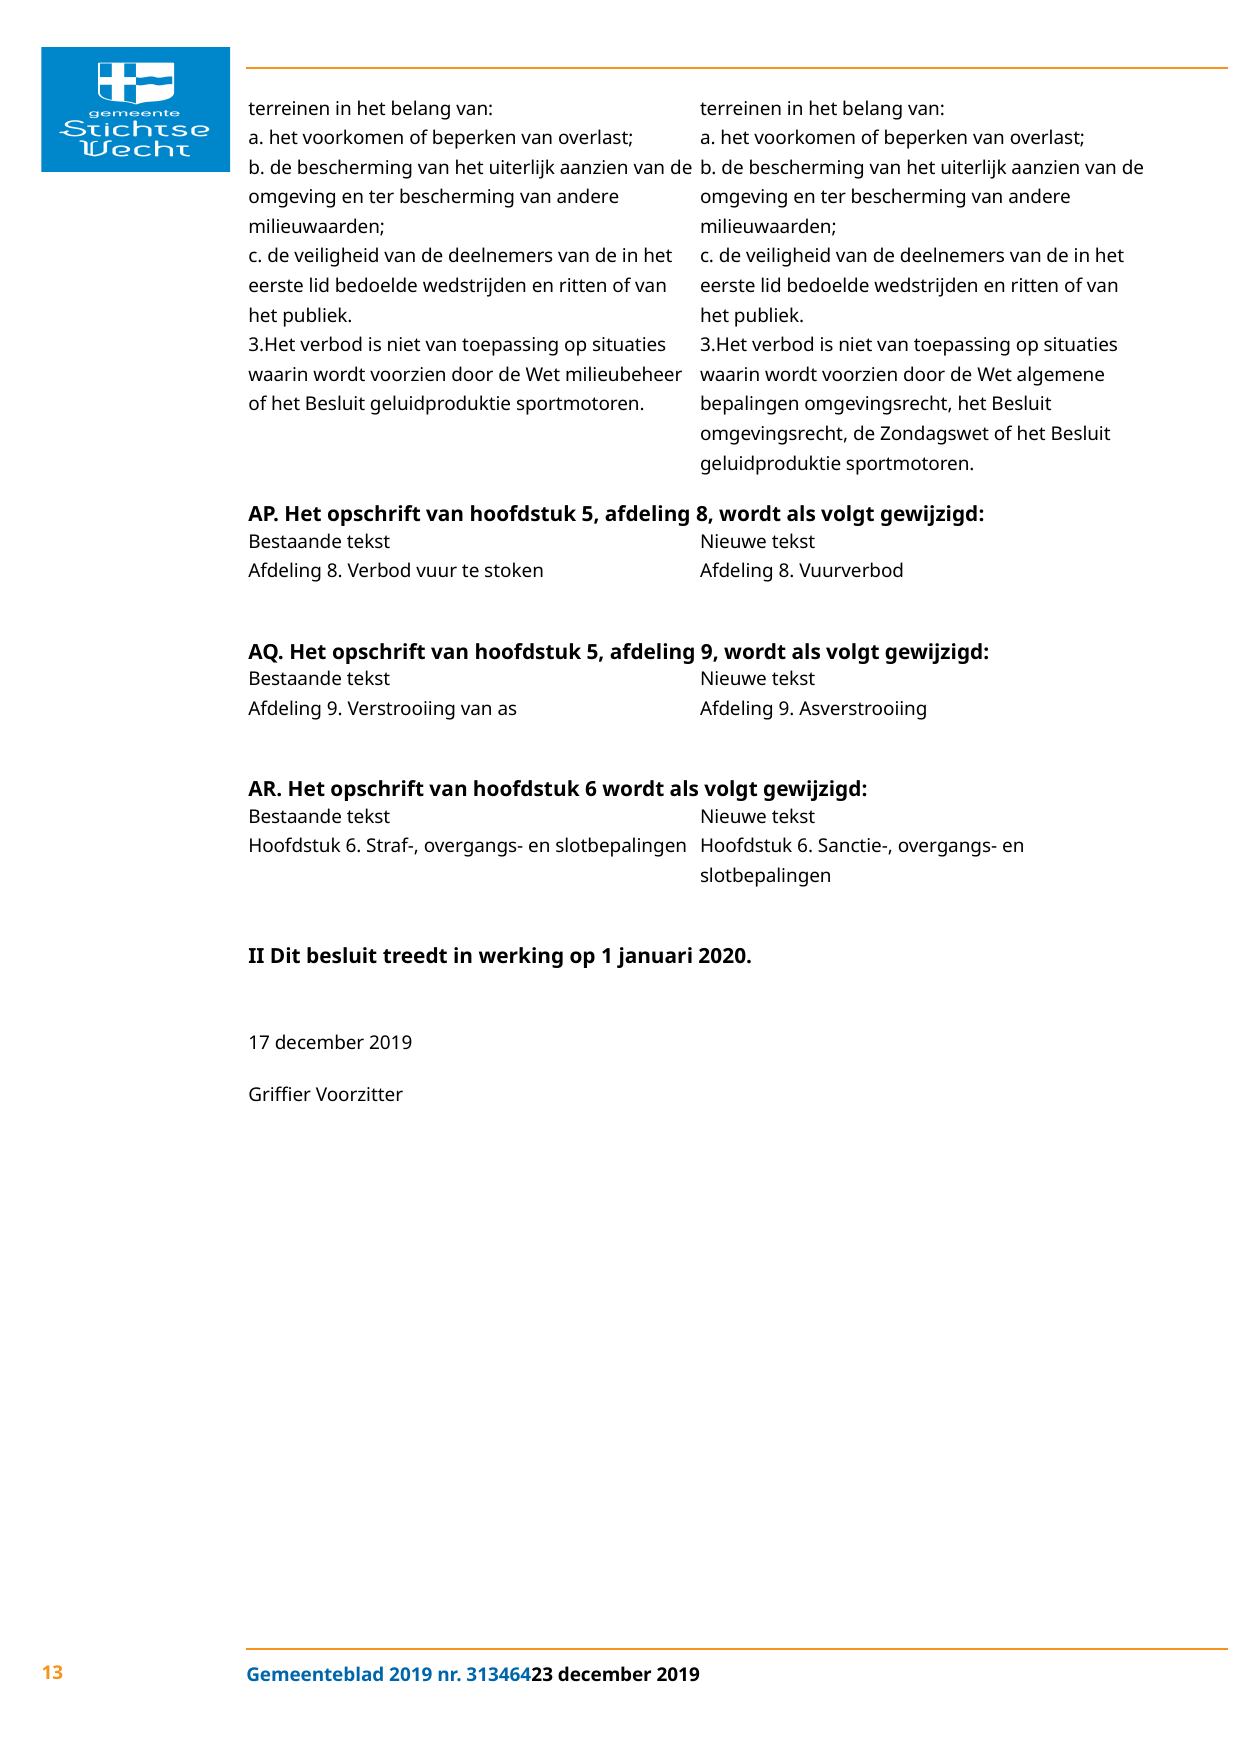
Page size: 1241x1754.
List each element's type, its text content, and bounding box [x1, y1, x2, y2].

text II Dit besluit treedt in werking op 1 januari 2020. [248, 942, 1152, 970]
text AQ. Het opschrift van hoofdstuk 5, afdeling 9, wordt als volgt gewijzigd: [248, 637, 1152, 666]
text 17 december 2019 [248, 1029, 1152, 1055]
picture [99, 63, 135, 101]
table_header Bestaande tekst Hoofdstuk 6. Straf-, overgangs- en slotbepalingen [248, 803, 700, 888]
table_header Nieuwe tekst Afdeling 9. Asverstrooiing [700, 666, 1152, 751]
table_header terreinen in het belang van: a. het voorkomen of beperken van overlast; b. de bescherming van het uiterlijk aanzien van de omgeving en ter bescherming van andere milieuwaarden; c. de veiligheid van de deelnemers van de in het eerste lid bedoelde wedstrijden en ritten of van het publiek. 3.Het verbod is niet van toepassing op situaties waarin wordt voorzien door de Wet milieubeheer of het Besluit geluidproduktie sportmotoren. [248, 95, 700, 476]
picture [137, 63, 174, 103]
text AP. Het opschrift van hoofdstuk 5, afdeling 8, wordt als volgt gewijzigd: [248, 499, 1152, 528]
text AR. Het opschrift van hoofdstuk 6 wordt als volgt gewijzigd: [248, 774, 1152, 803]
table_header Nieuwe tekst Afdeling 8. Vuurverbod [700, 528, 1152, 613]
table_header terreinen in het belang van: a. het voorkomen of beperken van overlast; b. de bescherming van het uiterlijk aanzien van de omgeving en ter bescherming van andere milieuwaarden; c. de veiligheid van de deelnemers van de in het eerste lid bedoelde wedstrijden en ritten of van het publiek. 3.Het verbod is niet van toepassing op situaties waarin wordt voorzien door de Wet algemene bepalingen omgevingsrecht, het Besluit omgevingsrecht, de Zondagswet of het Besluit geluidproduktie sportmotoren. [700, 95, 1152, 476]
text Griffier Voorzitter [248, 1081, 1152, 1106]
table_header Bestaande tekst Afdeling 9. Verstrooiing van as [248, 666, 700, 751]
table_header Bestaande tekst Afdeling 8. Verbod vuur te stoken [248, 528, 700, 613]
table_header Nieuwe tekst Hoofdstuk 6. Sanctie-, overgangs- en slotbepalingen [700, 803, 1152, 888]
